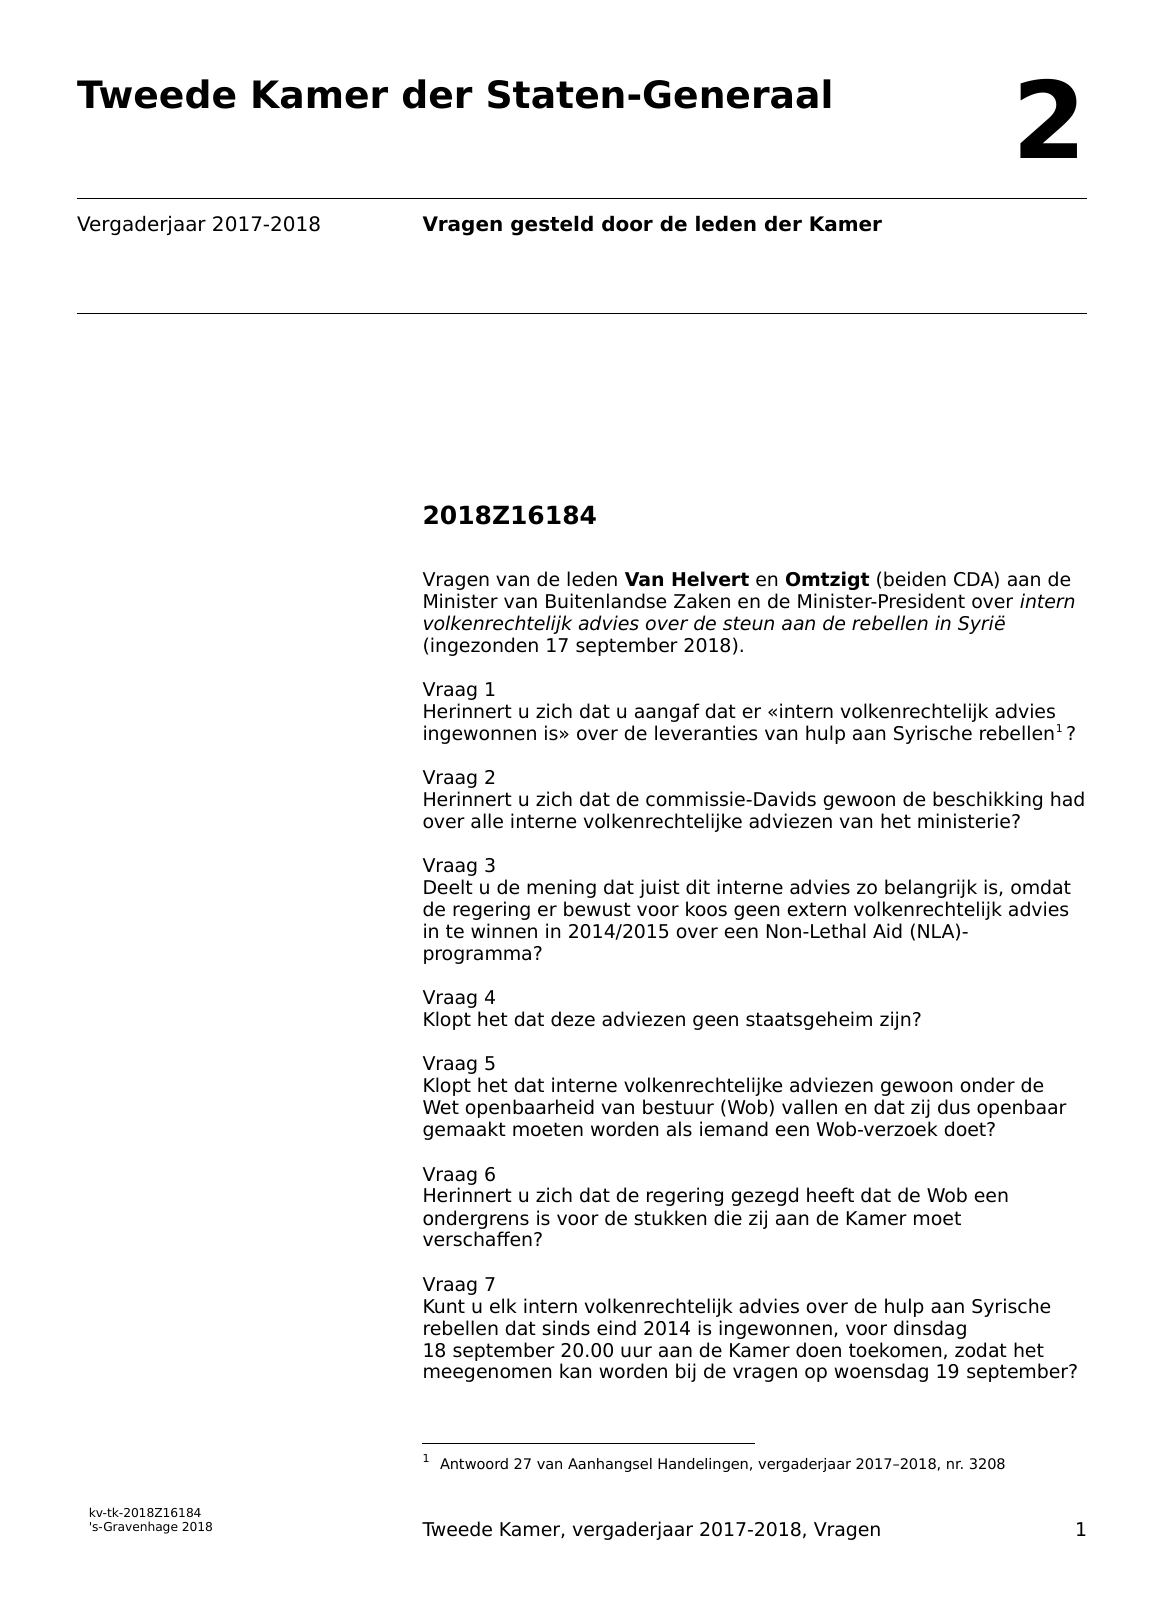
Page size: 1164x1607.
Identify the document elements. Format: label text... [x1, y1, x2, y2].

text Herinnert u zich dat de regering gezegd heeft dat de Wob een ondergrens is voor de stukken die zij aan de Kamer moet verschaffen? [422, 1185, 1087, 1251]
text Vraag 1 [422, 679, 1087, 701]
text Vraag 4 [422, 987, 1087, 1009]
text Vraag 2 [422, 767, 1087, 789]
text Vraag 3 [422, 855, 1087, 877]
text Klopt het dat interne volkenrechtelijke adviezen gewoon onder de Wet openbaarheid van bestuur (Wob) vallen en dat zij dus openbaar gemaakt moeten worden als iemand een Wob-verzoek doet? [422, 1075, 1087, 1141]
table_header 2 [886, 59, 1087, 198]
text 2018Z16184 [422, 501, 1087, 531]
text Klopt het dat deze adviezen geen staatsgeheim zijn? [422, 1009, 1087, 1031]
text kv-tk-2018Z16184 [88, 1506, 323, 1520]
text Deelt u de mening dat juist dit interne advies zo belangrijk is, omdat de regering er bewust voor koos geen extern volkenrechtelijk advies in te winnen in 2014/2015 over een Non-Lethal Aid (NLA)-programma? [422, 877, 1087, 965]
table_header Tweede Kamer der Staten-Generaal [77, 59, 886, 198]
table_cell Vragen gesteld door de leden der Kamer [422, 199, 1087, 313]
text Herinnert u zich dat u aangaf dat er «intern volkenrechtelijk advies ingewonnen is» over de leveranties van hulp aan Syrische rebellen? [422, 701, 1087, 745]
text Herinnert u zich dat de commissie-Davids gewoon de beschikking had over alle interne volkenrechtelijke adviezen van het ministerie? [422, 789, 1087, 833]
text Kunt u elk intern volkenrechtelijk advies over de hulp aan Syrische rebellen dat sinds eind 2014 is ingewonnen, voor dinsdag 18 september 20.00 uur aan de Kamer doen toekomen, zodat het meegenomen kan worden bij de vragen op woensdag 19 september? [422, 1296, 1087, 1383]
table_cell Vergaderjaar 2017-2018 [77, 199, 422, 313]
text Vragen van de leden Van Helvert en Omtzigt (beiden CDA) aan de Minister van Buitenlandse Zaken en de Minister-President over intern volkenrechtelijk advies over de steun aan de rebellen in Syrië (ingezonden 17 september 2018). [422, 569, 1087, 657]
text Vraag 7 [422, 1273, 1087, 1296]
text Antwoord 27 van Aanhangsel Handelingen, vergaderjaar 2017–2018, nr. 3208 [422, 1452, 1087, 1474]
text Vraag 5 [422, 1053, 1087, 1075]
text Vraag 6 [422, 1163, 1087, 1185]
text 's-Gravenhage 2018 [88, 1520, 323, 1534]
